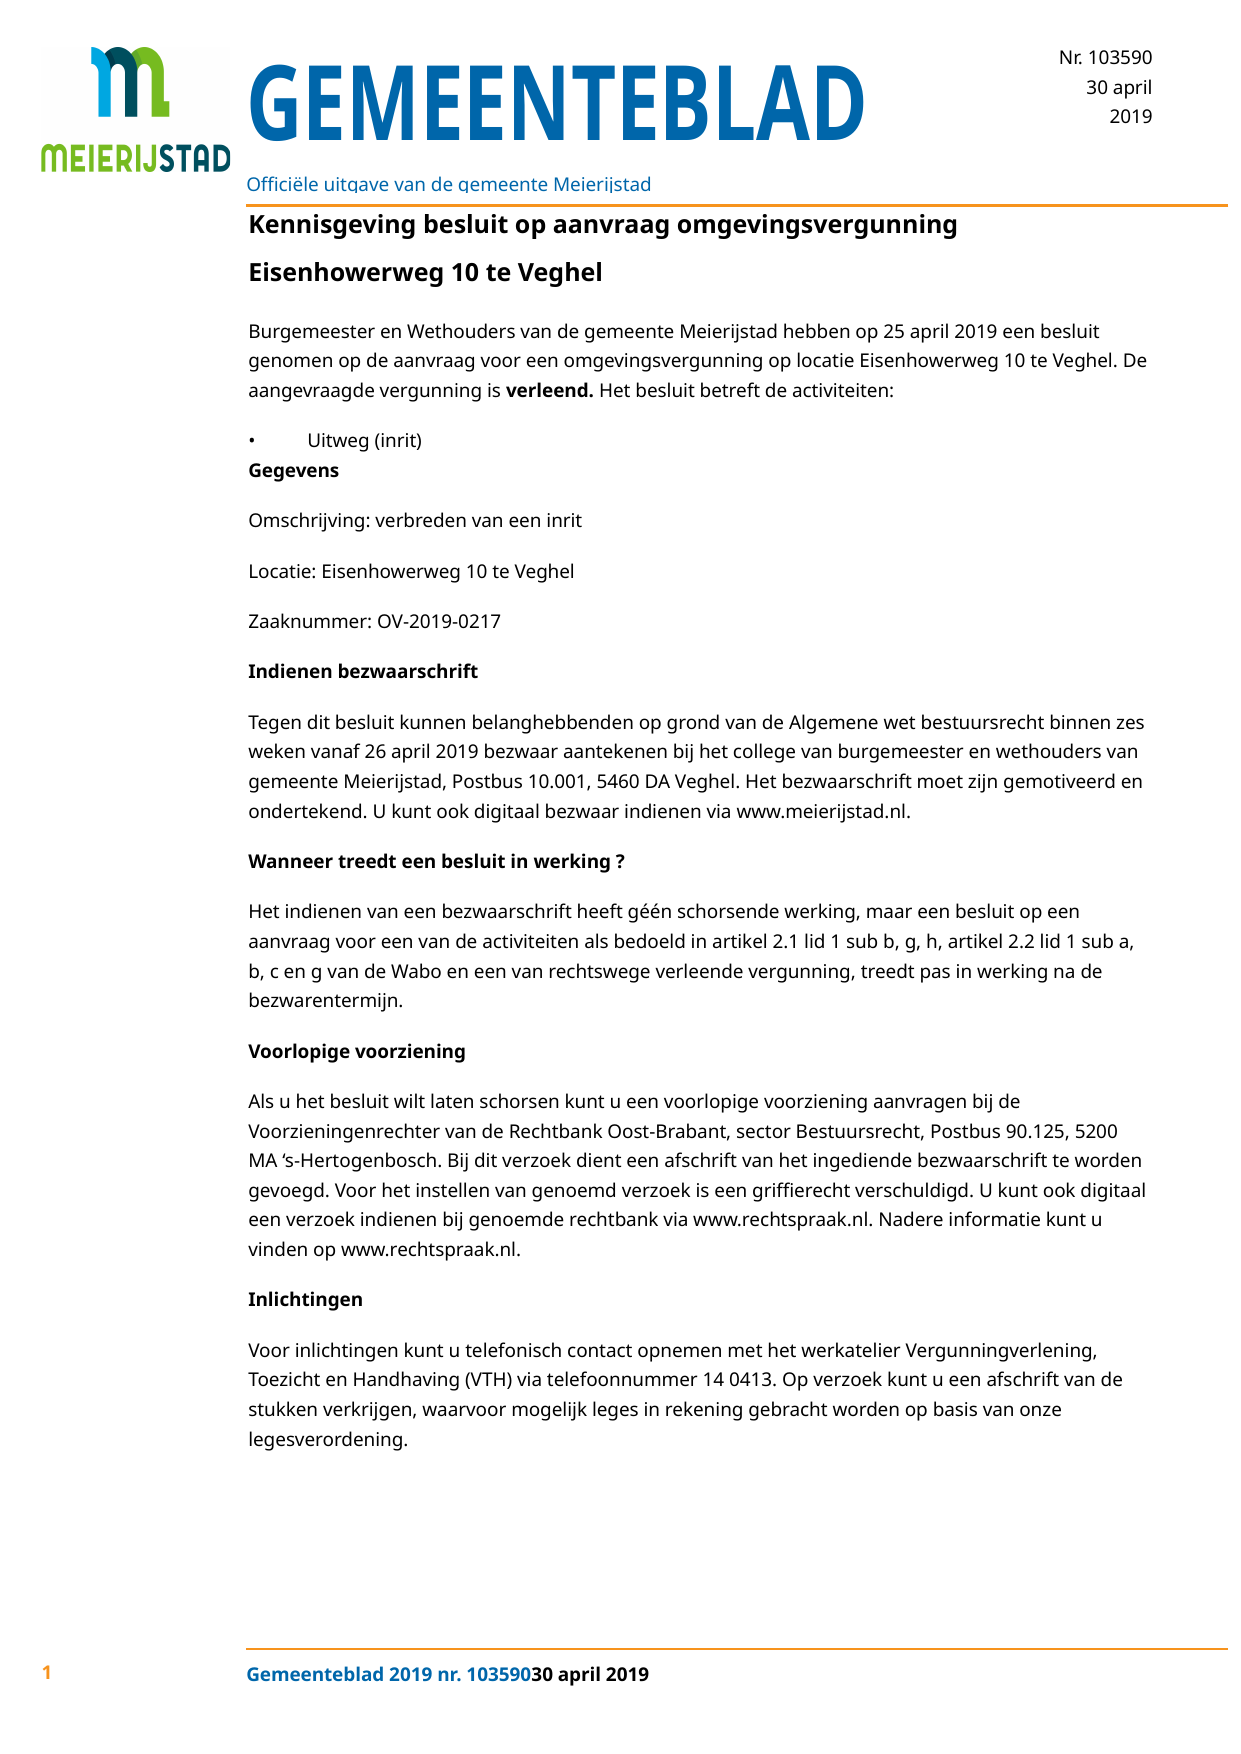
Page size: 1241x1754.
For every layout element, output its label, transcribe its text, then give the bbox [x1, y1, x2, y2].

text Burgemeester en Wethouders van de gemeente Meierijstad hebben op 25 april 2019 een besluit genomen op de aanvraag voor een omgevingsvergunning op locatie Eisenhowerweg 10 te Veghel. De aangevraagde vergunning is verleend. Het besluit betreft de activiteiten: [248, 318, 1152, 403]
text Wanneer treedt een besluit in werking ? [248, 848, 1152, 874]
text Voorlopige voorziening [248, 1038, 1152, 1064]
text Voor inlichtingen kunt u telefonisch contact opnemen met het werkatelier Vergunningverlening, Toezicht en Handhaving (VTH) via telefoonnummer 14 0413. Op verzoek kunt u een afschrift van de stukken verkrijgen, waarvoor mogelijk leges in rekening gebracht worden op basis van onze legesverordening. [248, 1337, 1152, 1452]
picture [41, 47, 231, 172]
list Uitweg (inrit) [248, 427, 1152, 453]
text Zaaknummer: OV-2019-0217 [248, 608, 1152, 634]
text Tegen dit besluit kunnen belanghebbenden op grond van de Algemene wet bestuursrecht binnen zes weken vanaf 26 april 2019 bezwaar aantekenen bij het college van burgemeester en wethouders van gemeente Meierijstad, Postbus 10.001, 5460 DA Veghel. Het bezwaarschrift moet zijn gemotiveerd en ondertekend. U kunt ook digitaal bezwaar indienen via www.meierijstad.nl. [248, 709, 1152, 824]
text Kennisgeving besluit op aanvraag omgevingsvergunning Eisenhowerweg 10 te Veghel [248, 207, 1152, 288]
text Gegevens [248, 457, 1152, 483]
text Het indienen van een bezwaarschrift heeft géén schorsende werking, maar een besluit op een aanvraag voor een van de activiteiten als bedoeld in artikel 2.1 lid 1 sub b, g, h, artikel 2.2 lid 1 sub a, b, c en g van de Wabo en een van rechtswege verleende vergunning, treedt pas in werking na de bezwarentermijn. [248, 899, 1152, 1013]
text Locatie: Eisenhowerweg 10 te Veghel [248, 558, 1152, 584]
text Omschrijving: verbreden van een inrit [248, 507, 1152, 533]
text Indienen bezwaarschrift [248, 659, 1152, 684]
text Inlichtingen [248, 1287, 1152, 1312]
text Als u het besluit wilt laten schorsen kunt u een voorlopige voorziening aanvragen bij de Voorzieningenrechter van de Rechtbank Oost-Brabant, sector Bestuursrecht, Postbus 90.125, 5200 MA ‘s-Hertogenbosch. Bij dit verzoek dient een afschrift van het ingediende bezwaarschrift te worden gevoegd. Voor het instellen van genoemd verzoek is een griffierecht verschuldigd. U kunt ook digitaal een verzoek indienen bij genoemde rechtbank via www.rechtspraak.nl. Nadere informatie kunt u vinden op www.rechtspraak.nl. [248, 1088, 1152, 1262]
